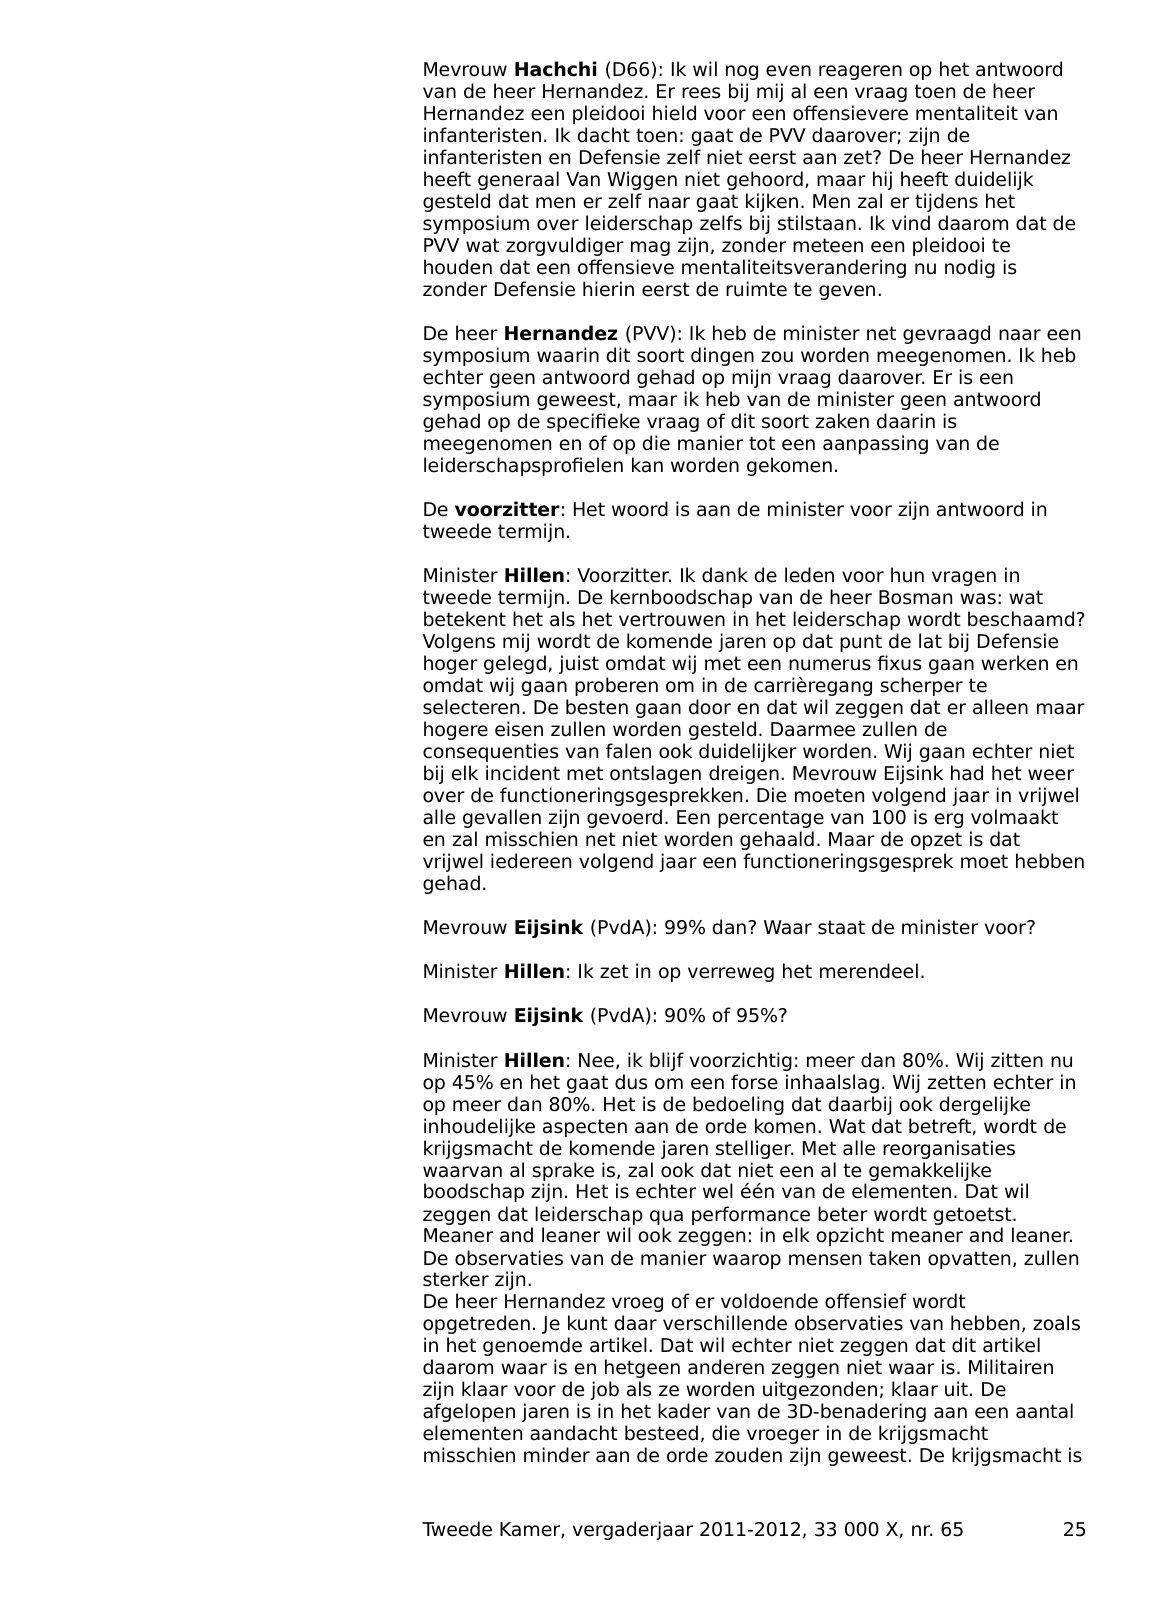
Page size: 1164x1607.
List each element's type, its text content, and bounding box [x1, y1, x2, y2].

text De heer Hernandez vroeg of er voldoende offensief wordt opgetreden. Je kunt daar verschillende observaties van hebben, zoals in het genoemde artikel. Dat wil echter niet zeggen dat dit artikel daarom waar is en hetgeen anderen zeggen niet waar is. Militairen zijn klaar voor de job als ze worden uitgezonden; klaar uit. De afgelopen jaren is in het kader van de 3D-benadering aan een aantal elementen aandacht besteed, die vroeger in de krijgsmacht misschien minder aan de orde zouden zijn geweest. De krijgsmacht is [422, 1291, 1087, 1467]
text Minister Hillen: Nee, ik blijf voorzichtig: meer dan 80%. Wij zitten nu op 45% en het gaat dus om een forse inhaalslag. Wij zetten echter in op meer dan 80%. Het is de bedoeling dat daarbij ook dergelijke inhoudelijke aspecten aan de orde komen. Wat dat betreft, wordt de krijgsmacht de komende jaren stelliger. Met alle reorganisaties waarvan al sprake is, zal ook dat niet een al te gemakkelijke boodschap zijn. Het is echter wel één van de elementen. Dat wil zeggen dat leiderschap qua performance beter wordt getoetst. Meaner and leaner wil ook zeggen: in elk opzicht meaner and leaner. De observaties van de manier waarop mensen taken opvatten, zullen sterker zijn. [422, 1049, 1087, 1291]
text De heer Hernandez (PVV): Ik heb de minister net gevraagd naar een symposium waarin dit soort dingen zou worden meegenomen. Ik heb echter geen antwoord gehad op mijn vraag daarover. Er is een symposium geweest, maar ik heb van de minister geen antwoord gehad op de specifieke vraag of dit soort zaken daarin is meegenomen en of op die manier tot een aanpassing van de leiderschapsprofielen kan worden gekomen. [422, 323, 1087, 477]
text Mevrouw Hachchi (D66): Ik wil nog even reageren op het antwoord van de heer Hernandez. Er rees bij mij al een vraag toen de heer Hernandez een pleidooi hield voor een offensievere mentaliteit van infanteristen. Ik dacht toen: gaat de PVV daarover; zijn de infanteristen en Defensie zelf niet eerst aan zet? De heer Hernandez heeft generaal Van Wiggen niet gehoord, maar hij heeft duidelijk gesteld dat men er zelf naar gaat kijken. Men zal er tijdens het symposium over leiderschap zelfs bij stilstaan. Ik vind daarom dat de PVV wat zorgvuldiger mag zijn, zonder meteen een pleidooi te houden dat een offensieve mentaliteitsverandering nu nodig is zonder Defensie hierin eerst de ruimte te geven. [422, 59, 1087, 301]
text Mevrouw Eijsink (PvdA): 99% dan? Waar staat de minister voor? [422, 917, 1087, 939]
text De voorzitter: Het woord is aan de minister voor zijn antwoord in tweede termijn. [422, 499, 1087, 543]
text Mevrouw Eijsink (PvdA): 90% of 95%? [422, 1005, 1087, 1027]
text Minister Hillen: Voorzitter. Ik dank de leden voor hun vragen in tweede termijn. De kernboodschap van de heer Bosman was: wat betekent het als het vertrouwen in het leiderschap wordt beschaamd? Volgens mij wordt de komende jaren op dat punt de lat bij Defensie hoger gelegd, juist omdat wij met een numerus fixus gaan werken en omdat wij gaan proberen om in de carrièregang scherper te selecteren. De besten gaan door en dat wil zeggen dat er alleen maar hogere eisen zullen worden gesteld. Daarmee zullen de consequenties van falen ook duidelijker worden. Wij gaan echter niet bij elk incident met ontslagen dreigen. Mevrouw Eijsink had het weer over de functioneringsgesprekken. Die moeten volgend jaar in vrijwel alle gevallen zijn gevoerd. Een percentage van 100 is erg volmaakt en zal misschien net niet worden gehaald. Maar de opzet is dat vrijwel iedereen volgend jaar een functioneringsgesprek moet hebben gehad. [422, 565, 1087, 895]
text Minister Hillen: Ik zet in op verreweg het merendeel. [422, 961, 1087, 983]
